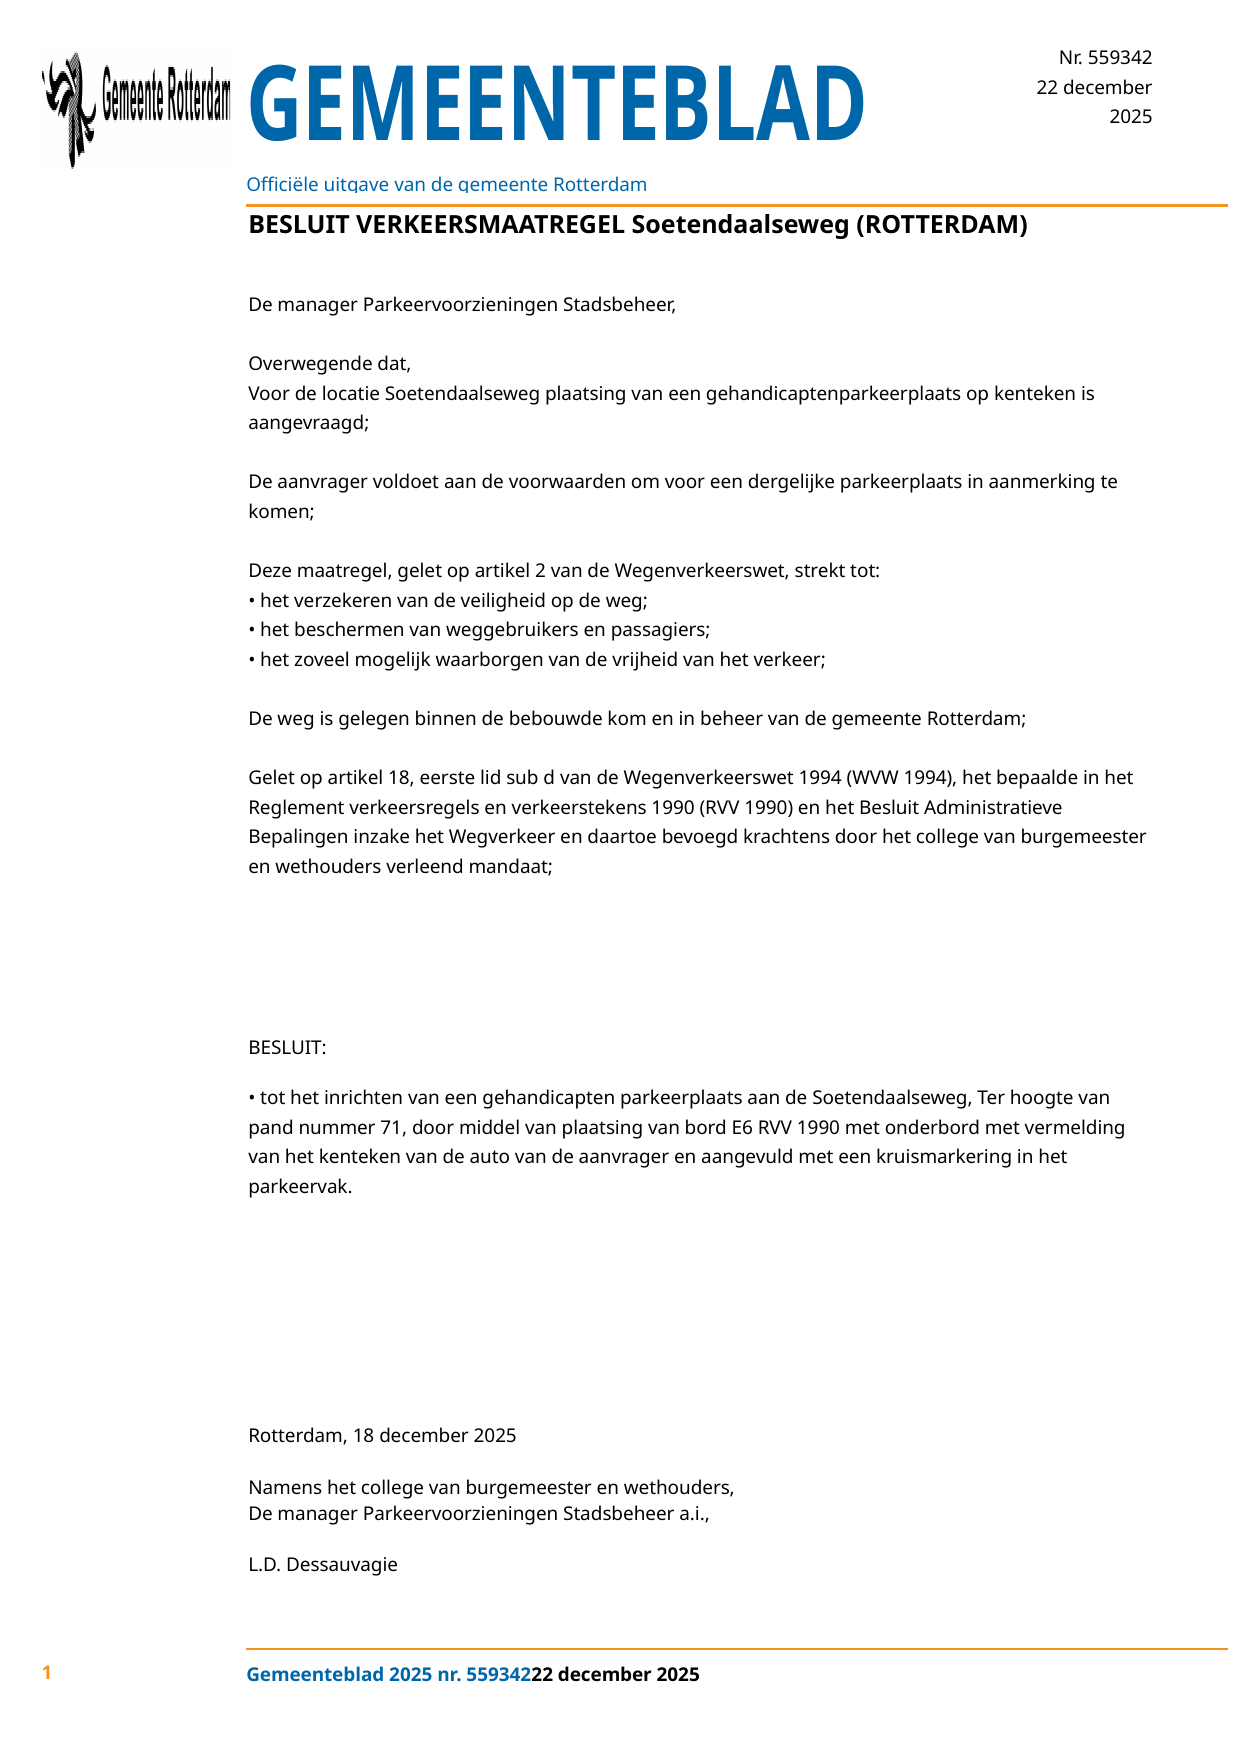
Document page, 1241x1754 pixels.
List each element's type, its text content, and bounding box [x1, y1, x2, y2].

text • het zoveel mogelijk waarborgen van de vrijheid van het verkeer; [248, 646, 1152, 672]
picture [41, 47, 231, 172]
text • het beschermen van weggebruikers en passagiers; [248, 616, 1152, 642]
text • het verzekeren van de veiligheid op de weg; [248, 587, 1152, 613]
text L.D. Dessauvagie [248, 1551, 1152, 1577]
text BESLUIT VERKEERSMAATREGEL Soetendaalseweg (ROTTERDAM) [248, 207, 1152, 241]
text BESLUIT: [248, 1034, 1152, 1060]
text Rotterdam, 18 december 2025 [248, 1423, 1152, 1448]
text • tot het inrichten van een gehandicapten parkeerplaats aan de Soetendaalseweg, Ter hoogte van pand nummer 71, door middel van plaatsing van bord E6 RVV 1990 met onderbord met vermelding van het kenteken van de auto van de aanvrager en aangevuld met een kruismarkering in het parkeervak. [248, 1084, 1152, 1199]
text De manager Parkeervoorzieningen Stadsbeheer a.i., [248, 1500, 1152, 1526]
text Overwegende dat, [248, 350, 1152, 376]
text Namens het college van burgemeester en wethouders, [248, 1474, 1152, 1500]
text De aanvrager voldoet aan de voorwaarden om voor een dergelijke parkeerplaats in aanmerking te komen; [248, 468, 1152, 524]
text De weg is gelegen binnen de bebouwde kom en in beheer van de gemeente Rotterdam; [248, 705, 1152, 731]
text Voor de locatie Soetendaalseweg plaatsing van een gehandicaptenparkeerplaats op kenteken is aangevraagd; [248, 380, 1152, 435]
text Gelet op artikel 18, eerste lid sub d van de Wegenverkeerswet 1994 (WVW 1994), het bepaalde in het Reglement verkeersregels en verkeerstekens 1990 (RVV 1990) en het Besluit Administratieve Bepalingen inzake het Wegverkeer en daartoe bevoegd krachtens door het college van burgemeester en wethouders verleend mandaat; [248, 764, 1152, 879]
text De manager Parkeervoorzieningen Stadsbeheer, [248, 291, 1152, 317]
text Deze maatregel, gelet op artikel 2 van de Wegenverkeerswet, strekt tot: [248, 557, 1152, 583]
